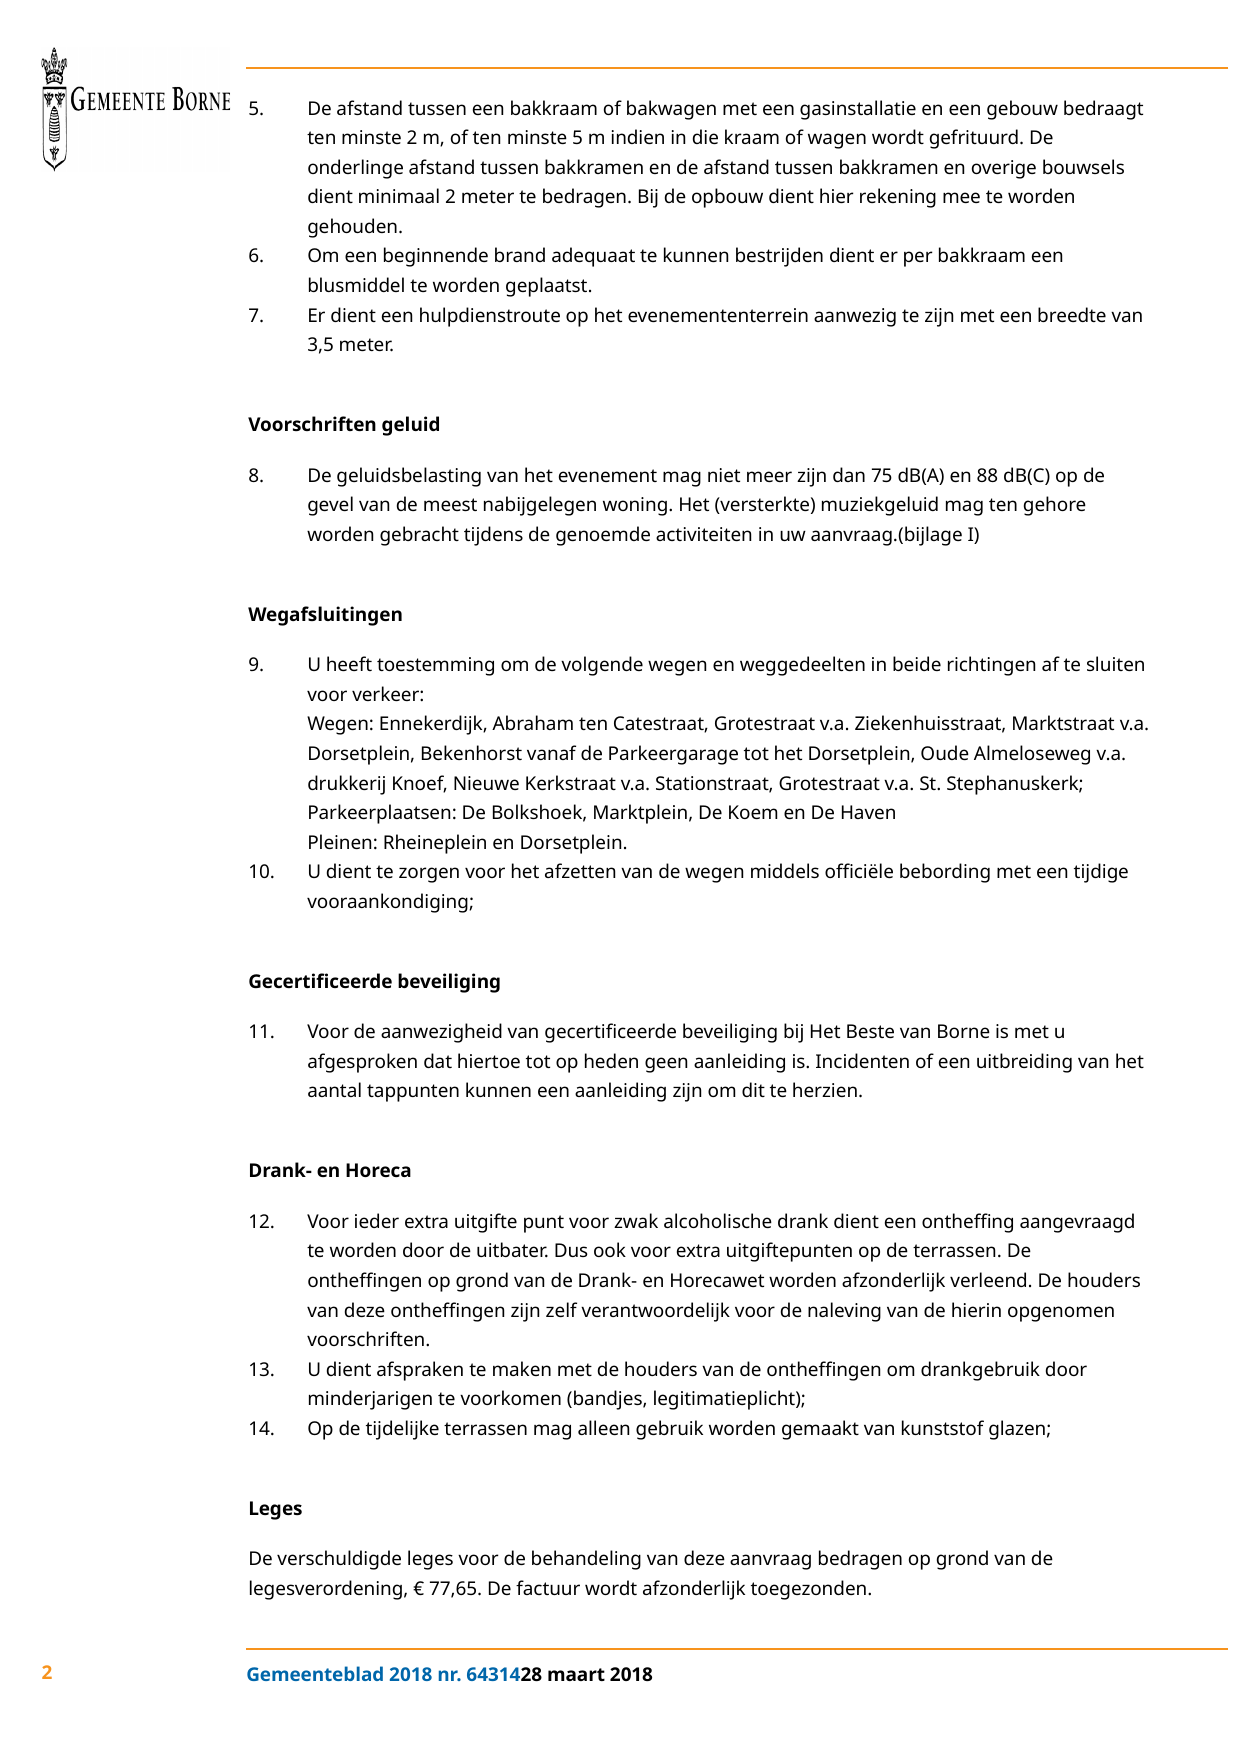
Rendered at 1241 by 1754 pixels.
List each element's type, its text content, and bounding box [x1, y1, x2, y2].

list De afstand tussen een bakkraam of bakwagen met een gasinstallatie en een gebouw bedraagt ten minste 2 m, of ten minste 5 m indien in die kraam of wagen wordt gefrituurd. De onderlinge afstand tussen bakkramen en de afstand tussen bakkramen en overige bouwsels dient minimaal 2 meter te bedragen. Bij de opbouw dient hier rekening mee te worden gehouden. [248, 95, 1152, 239]
text Gecertificeerde beveiliging [248, 968, 1152, 994]
list Om een beginnende brand adequaat te kunnen bestrijden dient er per bakkraam een blusmiddel te worden geplaatst. [248, 243, 1152, 298]
list U dient te zorgen voor het afzetten van de wegen middels officiële bebording met een tijdige vooraankondiging; [248, 858, 1152, 914]
list U dient afspraken te maken met de houders van de ontheffingen om drankgebruik door minderjarigen te voorkomen (bandjes, legitimatieplicht); [248, 1356, 1152, 1411]
list Parkeerplaatsen: De Bolkshoek, Marktplein, De Koem en De Haven [248, 799, 1152, 825]
text De verschuldigde leges voor de behandeling van deze aanvraag bedragen op grond van de legesverordening, € 77,65. De factuur wordt afzonderlijk toegezonden. [248, 1546, 1152, 1601]
list Pleinen: Rheineplein en Dorsetplein. [248, 829, 1152, 855]
list U heeft toestemming om de volgende wegen en weggedeelten in beide richtingen af te sluiten voor verkeer: [248, 651, 1152, 707]
list De geluidsbelasting van het evenement mag niet meer zijn dan 75 dB(A) en 88 dB(C) op de gevel van de meest nabijgelegen woning. Het (versterkte) muziekgeluid mag ten gehore worden gebracht tijdens de genoemde activiteiten in uw aanvraag.(bijlage I) [248, 462, 1152, 547]
text Wegafsluitingen [248, 601, 1152, 627]
list Er dient een hulpdienstroute op het evenemententerrein aanwezig te zijn met een breedte van 3,5 meter. [248, 302, 1152, 357]
list Wegen: Ennekerdijk, Abraham ten Catestraat, Grotestraat v.a. Ziekenhuisstraat, Marktstraat v.a. Dorsetplein, Bekenhorst vanaf de Parkeergarage tot het Dorsetplein, Oude Almeloseweg v.a. drukkerij Knoef, Nieuwe Kerkstraat v.a. Stationstraat, Grotestraat v.a. St. Stephanuskerk; [248, 711, 1152, 796]
text Drank- en Horeca [248, 1158, 1152, 1183]
list Voor ieder extra uitgifte punt voor zwak alcoholische drank dient een ontheffing aangevraagd te worden door de uitbater. Dus ook voor extra uitgiftepunten op de terrassen. De ontheffingen op grond van de Drank- en Horecawet worden afzonderlijk verleend. De houders van deze ontheffingen zijn zelf verantwoordelijk voor de naleving van de hierin opgenomen voorschriften. [248, 1208, 1152, 1352]
text Leges [248, 1495, 1152, 1521]
picture [41, 47, 231, 172]
list Op de tijdelijke terrassen mag alleen gebruik worden gemaakt van kunststof glazen; [248, 1415, 1152, 1441]
list Voor de aanwezigheid van gecertificeerde beveiliging bij Het Beste van Borne is met u afgesproken dat hiertoe tot op heden geen aanleiding is. Incidenten of een uitbreiding van het aantal tappunten kunnen een aanleiding zijn om dit te herzien. [248, 1018, 1152, 1103]
text Voorschriften geluid [248, 411, 1152, 437]
